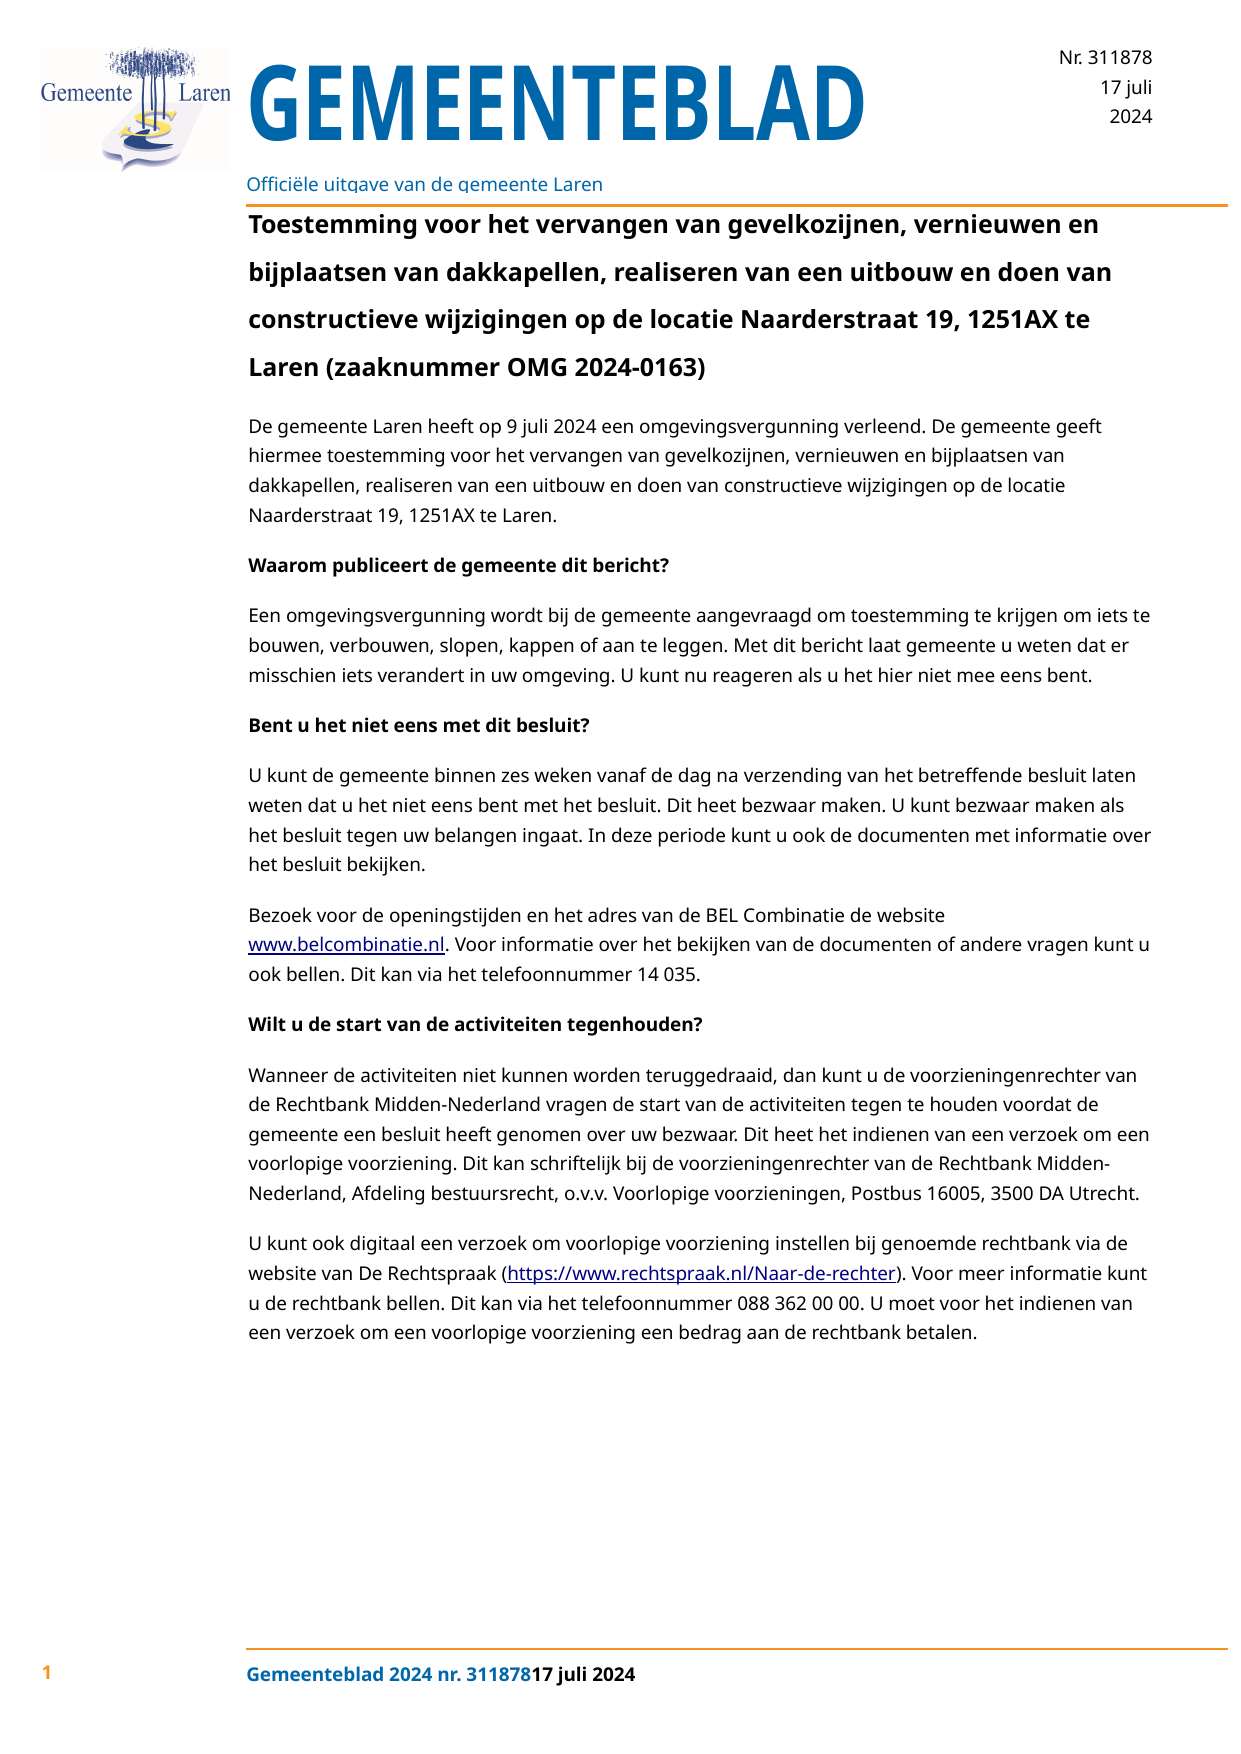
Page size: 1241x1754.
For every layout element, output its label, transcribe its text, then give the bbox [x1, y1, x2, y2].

text Bezoek voor de openingstijden en het adres van de BEL Combinatie de website www.belcombinatie.nl. Voor informatie over het bekijken van de documenten of andere vragen kunt u ook bellen. Dit kan via het telefoonnummer 14 035. [248, 902, 1152, 987]
text De gemeente Laren heeft op 9 juli 2024 een omgevingsvergunning verleend. De gemeente geeft hiermee toestemming voor het vervangen van gevelkozijnen, vernieuwen en bijplaatsen van dakkapellen, realiseren van een uitbouw en doen van constructieve wijzigingen op de locatie Naarderstraat 19, 1251AX te Laren. [248, 413, 1152, 528]
text Wanneer de activiteiten niet kunnen worden teruggedraaid, dan kunt u de voorzieningenrechter van de Rechtbank Midden-Nederland vragen de start van de activiteiten tegen te houden voordat de gemeente een besluit heeft genomen over uw bezwaar. Dit heet het indienen van een verzoek om een voorlopige voorziening. Dit kan schriftelijk bij de voorzieningenrechter van de Rechtbank Midden-Nederland, Afdeling bestuursrecht, o.v.v. Voorlopige voorzieningen, Postbus 16005, 3500 DA Utrecht. [248, 1062, 1152, 1206]
text Bent u het niet eens met dit besluit? [248, 712, 1152, 738]
picture [41, 47, 231, 172]
text U kunt ook digitaal een verzoek om voorlopige voorziening instellen bij genoemde rechtbank via de website van De Rechtspraak (https://www.rechtspraak.nl/Naar-de-rechter). Voor meer informatie kunt u de rechtbank bellen. Dit kan via het telefoonnummer 088 362 00 00. U moet voor het indienen van een verzoek om een voorlopige voorziening een bedrag aan de rechtbank betalen. [248, 1231, 1152, 1345]
text Wilt u de start van de activiteiten tegenhouden? [248, 1011, 1152, 1037]
text Waarom publiceert de gemeente dit bericht? [248, 552, 1152, 578]
text U kunt de gemeente binnen zes weken vanaf de dag na verzending van het betreffende besluit laten weten dat u het niet eens bent met het besluit. Dit heet bezwaar maken. U kunt bezwaar maken als het besluit tegen uw belangen ingaat. In deze periode kunt u ook de documenten met informatie over het besluit bekijken. [248, 763, 1152, 877]
text Een omgevingsvergunning wordt bij de gemeente aangevraagd om toestemming te krijgen om iets te bouwen, verbouwen, slopen, kappen of aan te leggen. Met dit bericht laat gemeente u weten dat er misschien iets verandert in uw omgeving. U kunt nu reageren als u het hier niet mee eens bent. [248, 603, 1152, 688]
text Toestemming voor het vervangen van gevelkozijnen, vernieuwen en bijplaatsen van dakkapellen, realiseren van een uitbouw en doen van constructieve wijzigingen op de locatie Naarderstraat 19, 1251AX te Laren (zaaknummer OMG 2024-0163) [248, 207, 1152, 384]
